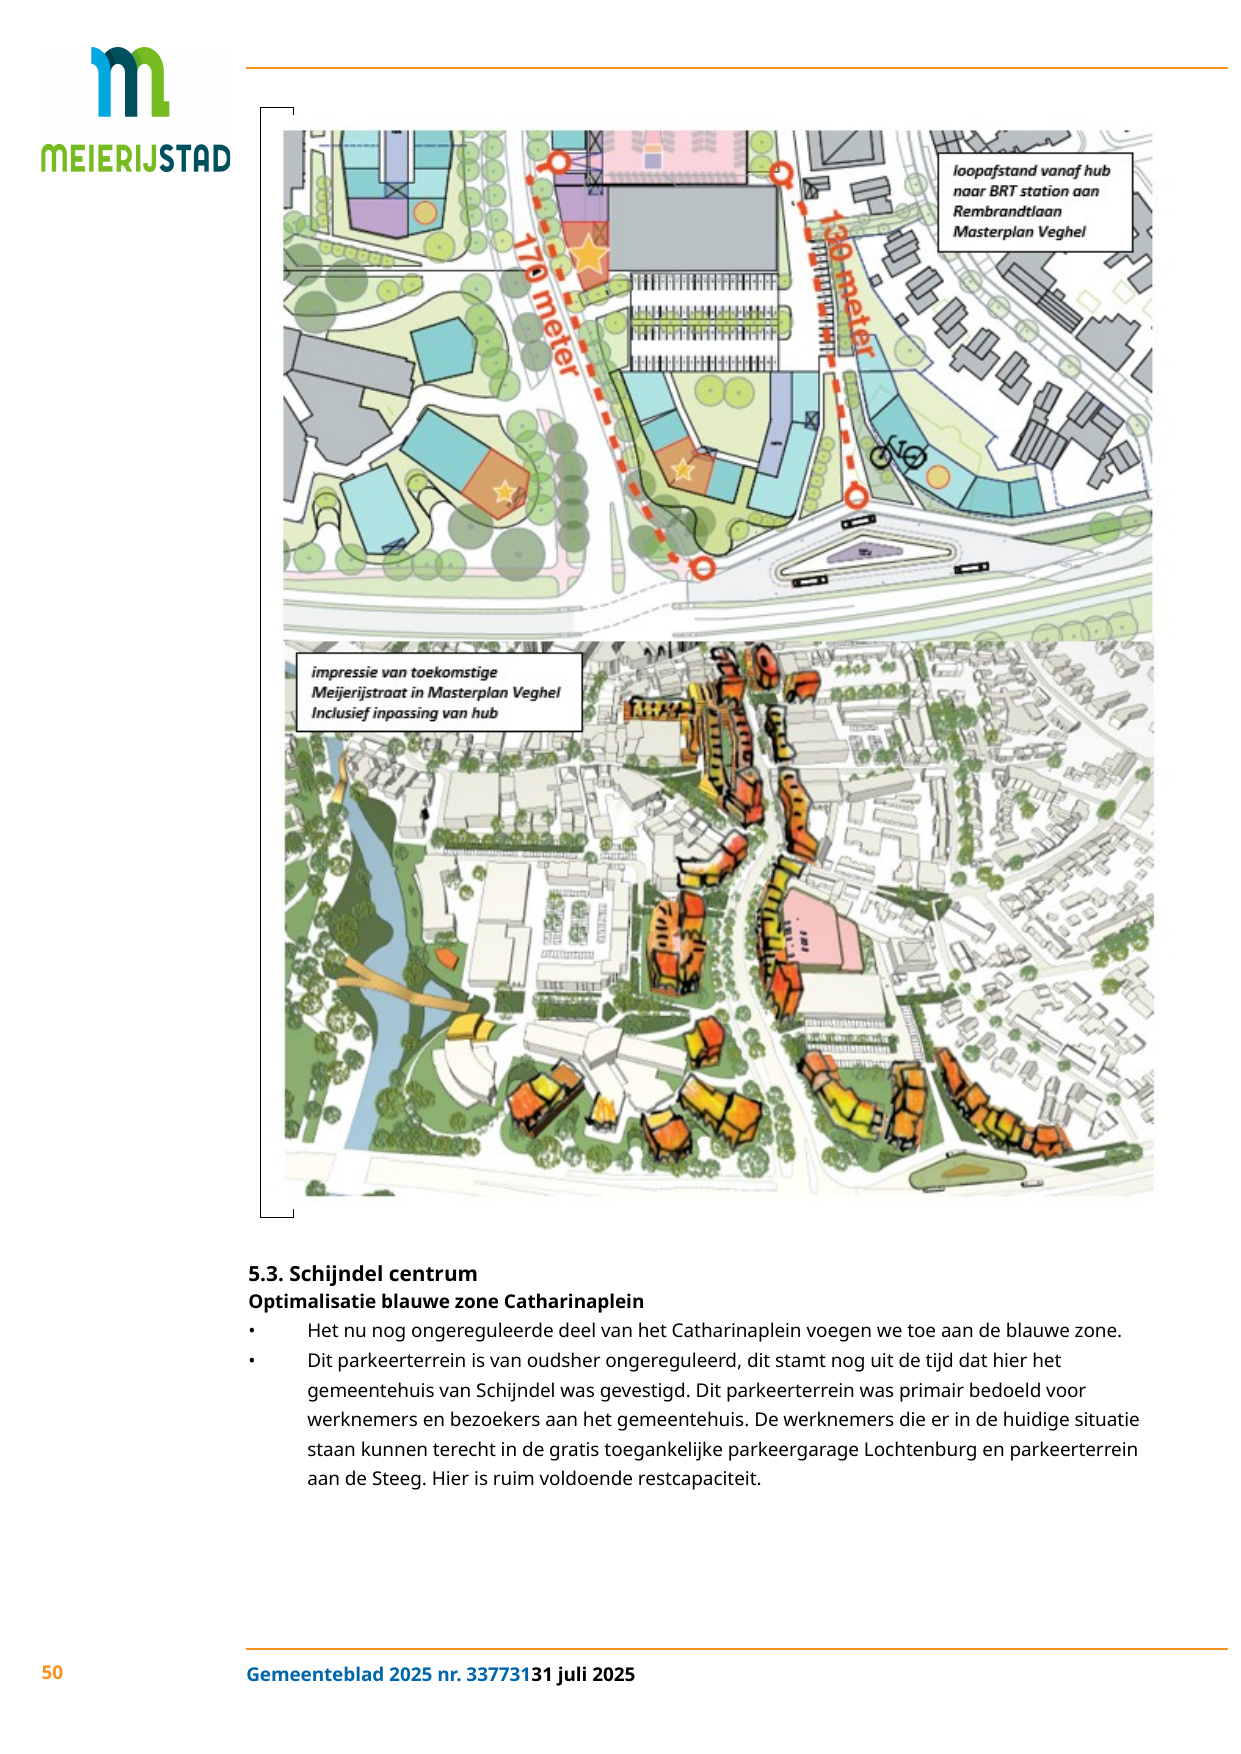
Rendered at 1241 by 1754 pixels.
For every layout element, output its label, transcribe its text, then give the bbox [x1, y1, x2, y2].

picture [268, 115, 1173, 1209]
picture [41, 47, 231, 172]
list Dit parkeerterrein is van oudsher ongereguleerd, dit stamt nog uit de tijd dat hier het gemeentehuis van Schijndel was gevestigd. Dit parkeerterrein was primair bedoeld voor werknemers en bezoekers aan het gemeentehuis. De werknemers die er in de huidige situatie staan kunnen terecht in de gratis toegankelijke parkeergarage Lochtenburg en parkeerterrein aan de Steeg. Hier is ruim voldoende restcapaciteit. [248, 1347, 1152, 1491]
list Het nu nog ongereguleerde deel van het Catharinaplein voegen we toe aan de blauwe zone. [248, 1318, 1152, 1343]
text 5.3. Schijndel centrum [248, 1259, 1152, 1288]
text Optimalisatie blauwe zone Catharinaplein [248, 1288, 1152, 1314]
